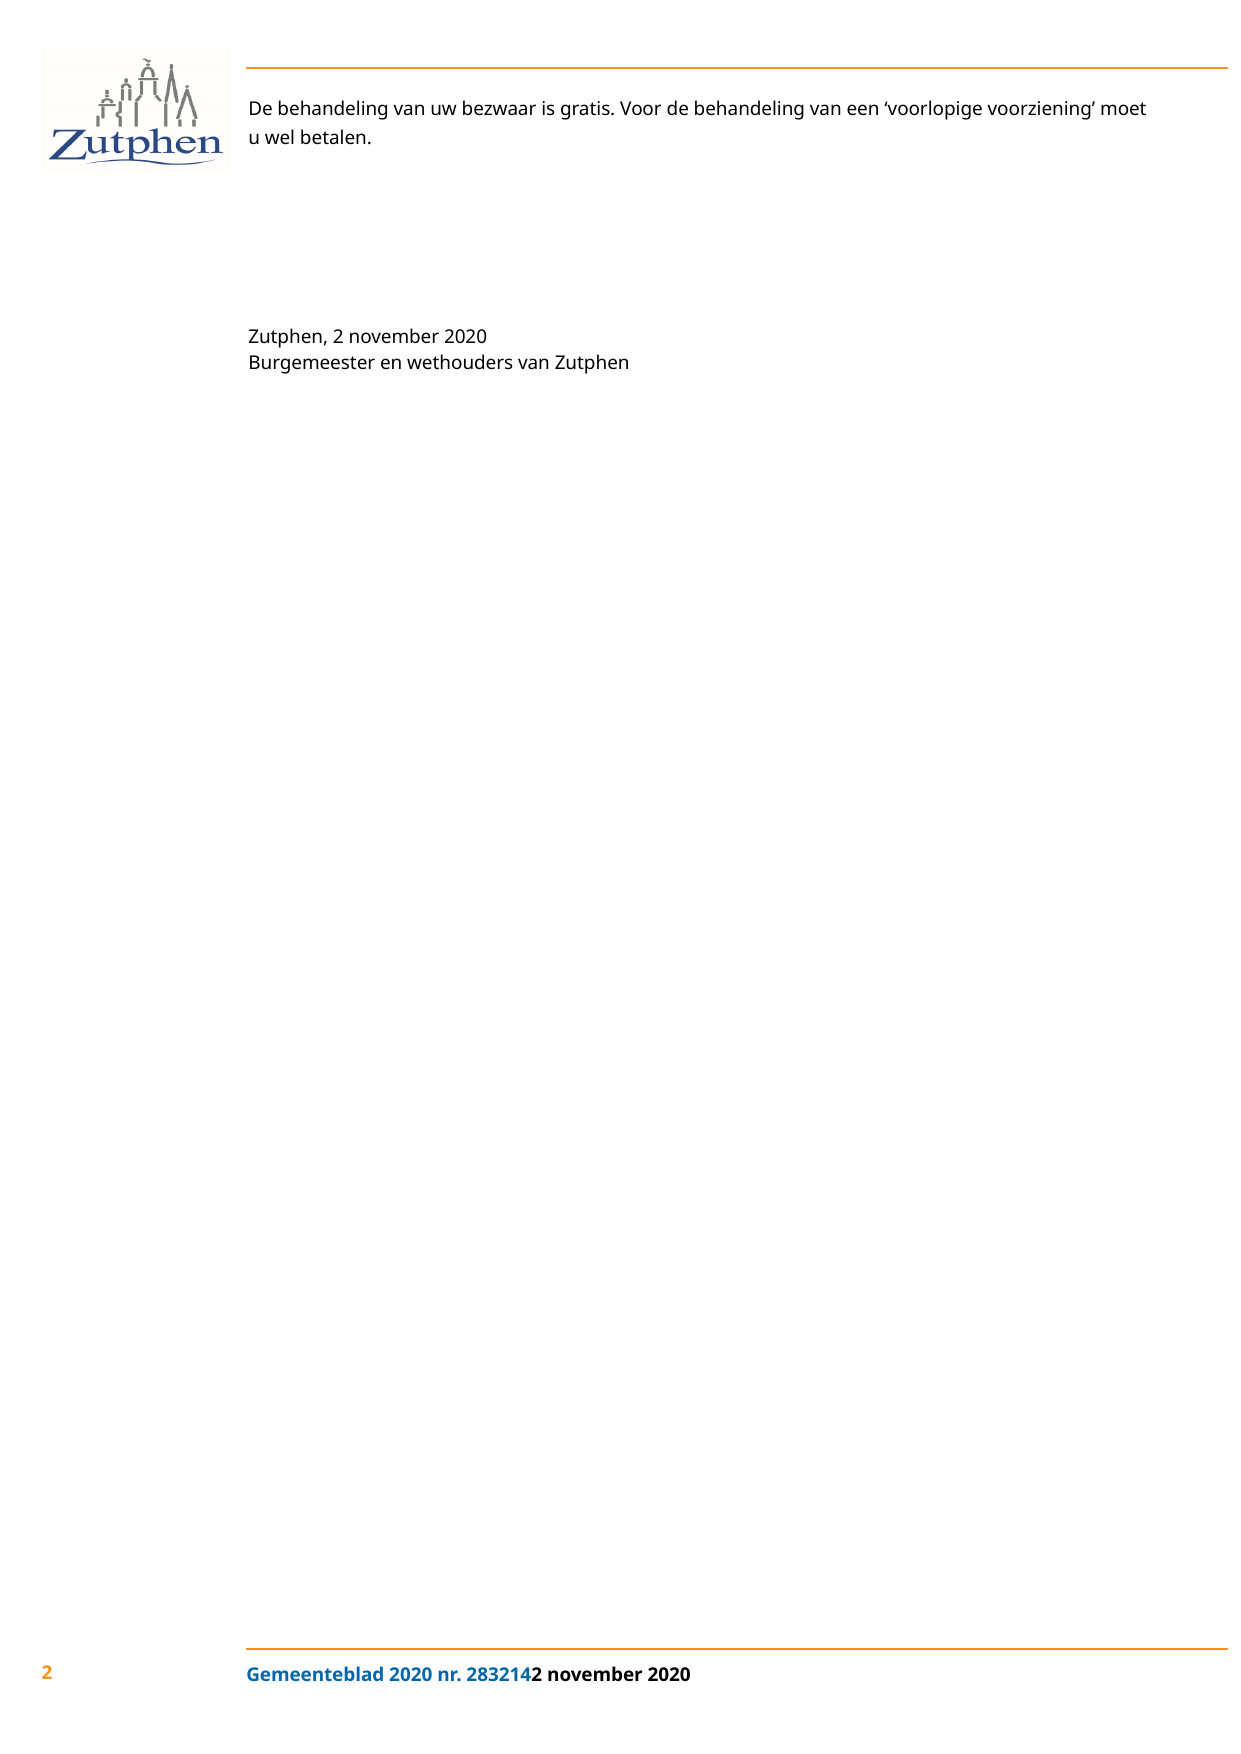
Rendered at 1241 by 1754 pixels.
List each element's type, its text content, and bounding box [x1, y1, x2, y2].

text De behandeling van uw bezwaar is gratis. Voor de behandeling van een ‘voorlopige voorziening’ moet u wel betalen. [248, 95, 1152, 150]
picture [41, 47, 231, 172]
text Burgemeester en wethouders van Zutphen [248, 349, 1152, 375]
text Zutphen, 2 november 2020 [248, 323, 1152, 349]
